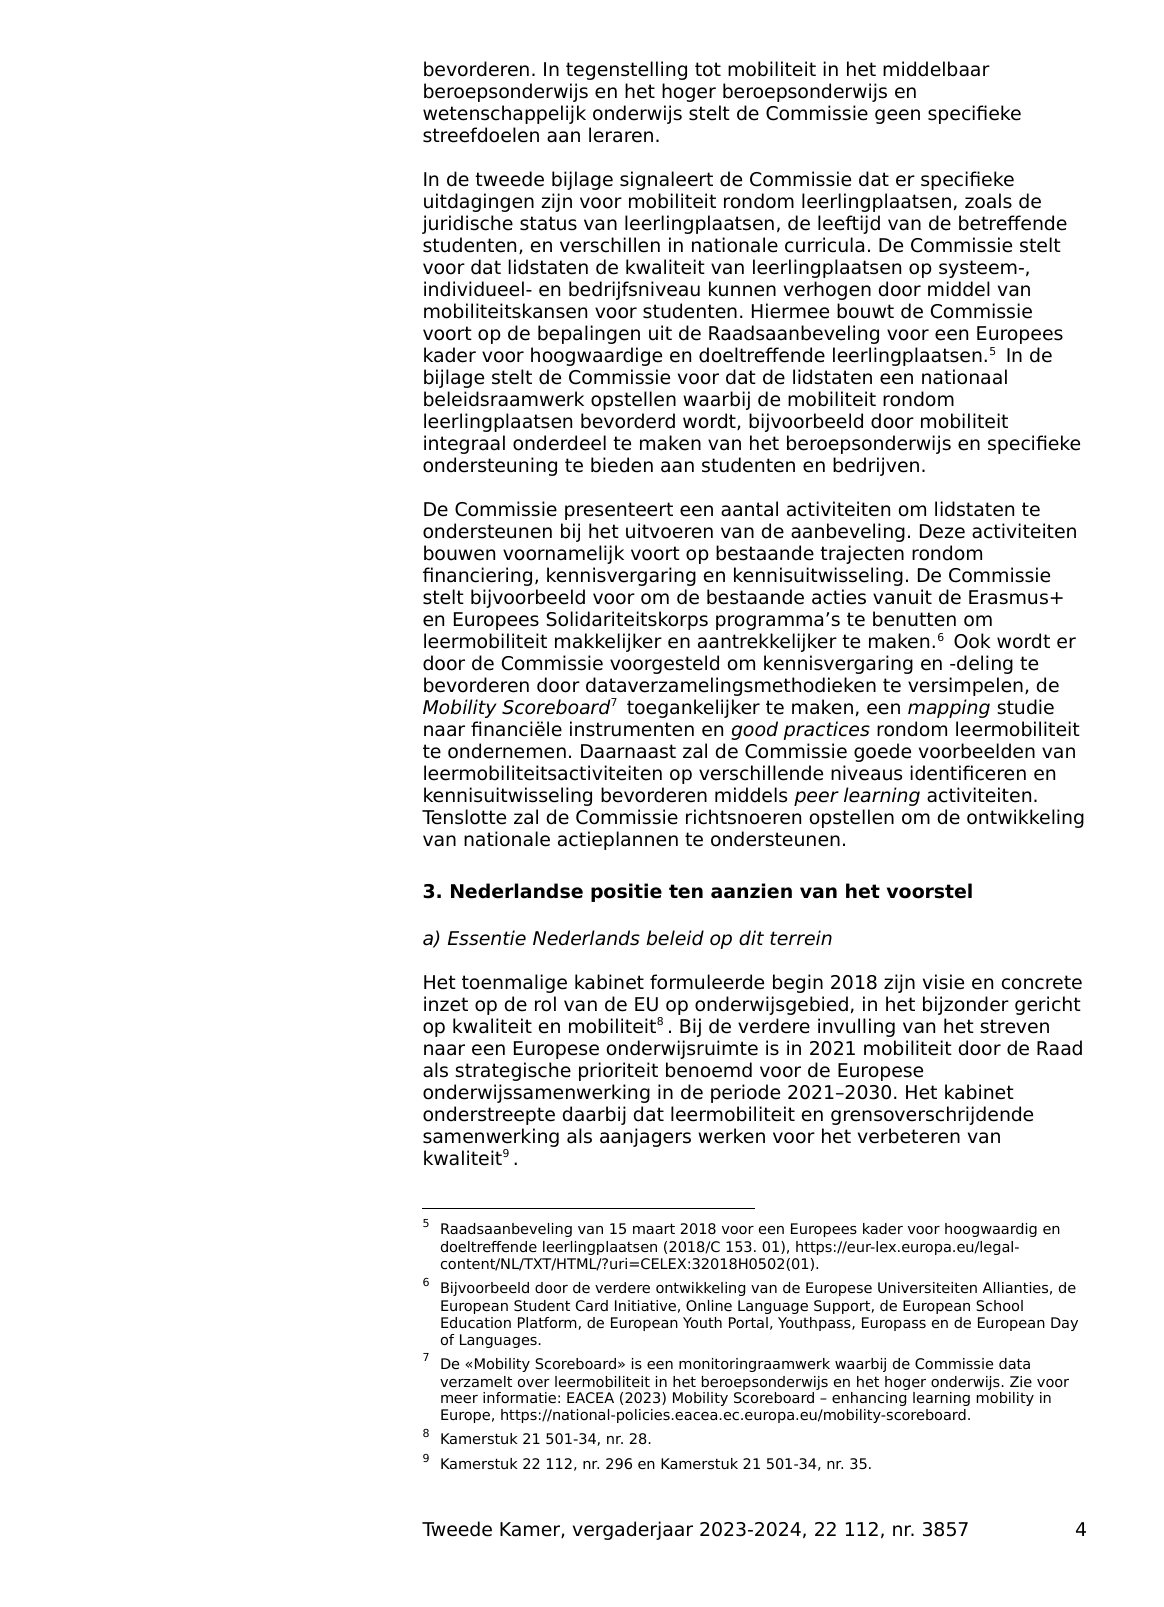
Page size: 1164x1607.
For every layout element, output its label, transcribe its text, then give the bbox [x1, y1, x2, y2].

subtitle 3. Nederlandse positie ten aanzien van het voorstel [422, 881, 1087, 903]
text Raadsaanbeveling van 15 maart 2018 voor een Europees kader voor hoogwaardig en doeltreffende leerlingplaatsen (2018/C 153. 01), https://eur-lex.europa.eu/legal-content/NL/TXT/HTML/?uri=CELEX:32018H0502(01). [422, 1217, 1087, 1273]
text Bijvoorbeeld door de verdere ontwikkeling van de Europese Universiteiten Allianties, de European Student Card Initiative, Online Language Support, de European School Education Platform, de European Youth Portal, Youthpass, Europass en de European Day of Languages. [422, 1276, 1087, 1349]
text Kamerstuk 22 112, nr. 296 en Kamerstuk 21 501-34, nr. 35. [422, 1452, 1087, 1474]
text De «Mobility Scoreboard» is een monitoringraamwerk waarbij de Commissie data verzamelt over leermobiliteit in het beroepsonderwijs en het hoger onderwijs. Zie voor meer informatie: EACEA (2023) Mobility Scoreboard – enhancing learning mobility in Europe, https://national-policies.eacea.ec.europa.eu/mobility-scoreboard. [422, 1352, 1087, 1424]
text In de tweede bijlage signaleert de Commissie dat er specifieke uitdagingen zijn voor mobiliteit rondom leerlingplaatsen, zoals de juridische status van leerlingplaatsen, de leeftijd van de betreffende studenten, en verschillen in nationale curricula. De Commissie stelt voor dat lidstaten de kwaliteit van leerlingplaatsen op systeem-, individueel- en bedrijfsniveau kunnen verhogen door middel van mobiliteitskansen voor studenten. Hiermee bouwt de Commissie voort op de bepalingen uit de Raadsaanbeveling voor een Europees kader voor hoogwaardige en doeltreffende leerlingplaatsen. In de bijlage stelt de Commissie voor dat de lidstaten een nationaal beleidsraamwerk opstellen waarbij de mobiliteit rondom leerlingplaatsen bevorderd wordt, bijvoorbeeld door mobiliteit integraal onderdeel te maken van het beroepsonderwijs en specifieke ondersteuning te bieden aan studenten en bedrijven. [422, 169, 1087, 477]
subtitle a) Essentie Nederlands beleid op dit terrein [422, 928, 1087, 950]
text bevorderen. In tegenstelling tot mobiliteit in het middelbaar beroepsonderwijs en het hoger beroepsonderwijs en wetenschappelijk onderwijs stelt de Commissie geen specifieke streefdoelen aan leraren. [422, 59, 1087, 147]
text De Commissie presenteert een aantal activiteiten om lidstaten te ondersteunen bij het uitvoeren van de aanbeveling. Deze activiteiten bouwen voornamelijk voort op bestaande trajecten rondom financiering, kennisvergaring en kennisuitwisseling. De Commissie stelt bijvoorbeeld voor om de bestaande acties vanuit de Erasmus+ en Europees Solidariteitskorps programma’s te benutten om leermobiliteit makkelijker en aantrekkelijker te maken. Ook wordt er door de Commissie voorgesteld om kennisvergaring en -deling te bevorderen door dataverzamelingsmethodieken te versimpelen, de Mobility Scoreboard toegankelijker te maken, een mapping studie naar financiële instrumenten en good practices rondom leermobiliteit te ondernemen. Daarnaast zal de Commissie goede voorbeelden van leermobiliteitsactiviteiten op verschillende niveaus identificeren en kennisuitwisseling bevorderen middels peer learning activiteiten. Tenslotte zal de Commissie richtsnoeren opstellen om de ontwikkeling van nationale actieplannen te ondersteunen. [422, 499, 1087, 851]
text Kamerstuk 21 501-34, nr. 28. [422, 1427, 1087, 1449]
text Het toenmalige kabinet formuleerde begin 2018 zijn visie en concrete inzet op de rol van de EU op onderwijsgebied, in het bijzonder gericht op kwaliteit en mobiliteit. Bij de verdere invulling van het streven naar een Europese onderwijsruimte is in 2021 mobiliteit door de Raad als strategische prioriteit benoemd voor de Europese onderwijssamenwerking in de periode 2021–2030. Het kabinet onderstreepte daarbij dat leermobiliteit en grensoverschrijdende samenwerking als aanjagers werken voor het verbeteren van kwaliteit. [422, 972, 1087, 1170]
